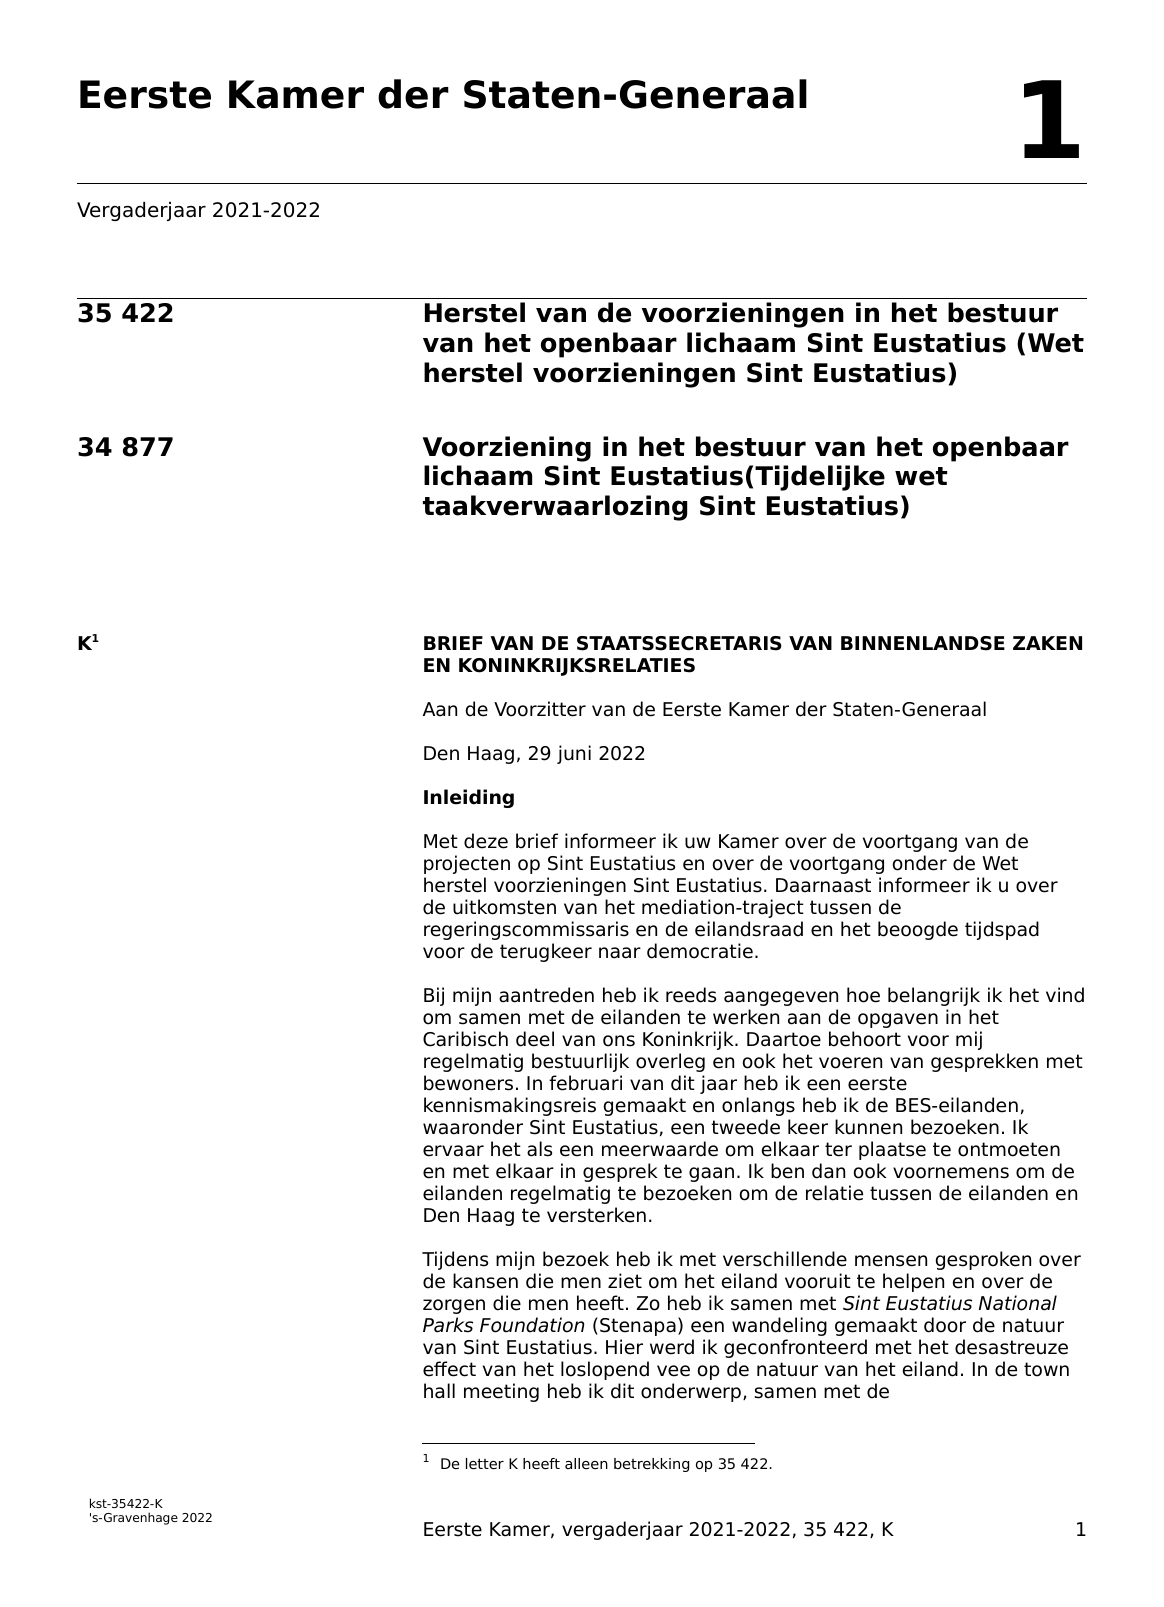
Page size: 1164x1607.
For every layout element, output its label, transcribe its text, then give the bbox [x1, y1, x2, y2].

table_header 1 [886, 59, 1087, 183]
text Bij mijn aantreden heb ik reeds aangegeven hoe belangrijk ik het vind om samen met de eilanden te werken aan de opgaven in het Caribisch deel van ons Koninkrijk. Daartoe behoort voor mij regelmatig bestuurlijk overleg en ook het voeren van gesprekken met bewoners. In februari van dit jaar heb ik een eerste kennismakingsreis gemaakt en onlangs heb ik de BES-eilanden, waaronder Sint Eustatius, een tweede keer kunnen bezoeken. Ik ervaar het als een meerwaarde om elkaar ter plaatse te ontmoeten en met elkaar in gesprek te gaan. Ik ben dan ook voornemens om de eilanden regelmatig te bezoeken om de relatie tussen de eilanden en Den Haag te versterken. [422, 985, 1087, 1227]
table_header Eerste Kamer der Staten-Generaal [77, 59, 886, 183]
text De letter K heeft alleen betrekking op 35 422. [422, 1452, 1087, 1474]
subtitle Inleiding [422, 787, 1087, 809]
table_cell Vergaderjaar 2021-2022 [77, 184, 1087, 298]
subtitle K BRIEF VAN DE STAATSSECRETARIS VAN BINNENLANDSE ZAKEN EN KONINKRIJKSRELATIES [77, 632, 1087, 676]
text kst-35422-K [88, 1497, 323, 1511]
text 's-Gravenhage 2022 [88, 1511, 323, 1525]
text Aan de Voorzitter van de Eerste Kamer der Staten-Generaal [422, 699, 1087, 721]
text Met deze brief informeer ik uw Kamer over de voortgang van de projecten op Sint Eustatius en over de voortgang onder de Wet herstel voorzieningen Sint Eustatius. Daarnaast informeer ik u over de uitkomsten van het mediation-traject tussen de regeringscommissaris en de eilandsraad en het beoogde tijdspad voor de terugkeer naar democratie. [422, 831, 1087, 963]
subtitle 34 877 Voorziening in het bestuur van het openbaar lichaam Sint Eustatius(Tijdelijke wet taakverwaarlozing Sint Eustatius) [77, 432, 1087, 521]
text Tijdens mijn bezoek heb ik met verschillende mensen gesproken over de kansen die men ziet om het eiland vooruit te helpen en over de zorgen die men heeft. Zo heb ik samen met Sint Eustatius National Parks Foundation (Stenapa) een wandeling gemaakt door de natuur van Sint Eustatius. Hier werd ik geconfronteerd met het desastreuze effect van het loslopend vee op de natuur van het eiland. In de town hall meeting heb ik dit onderwerp, samen met de [422, 1249, 1087, 1403]
subtitle 35 422 Herstel van de voorzieningen in het bestuur van het openbaar lichaam Sint Eustatius (Wet herstel voorzieningen Sint Eustatius) [77, 299, 1087, 388]
text Den Haag, 29 juni 2022 [422, 743, 1087, 765]
